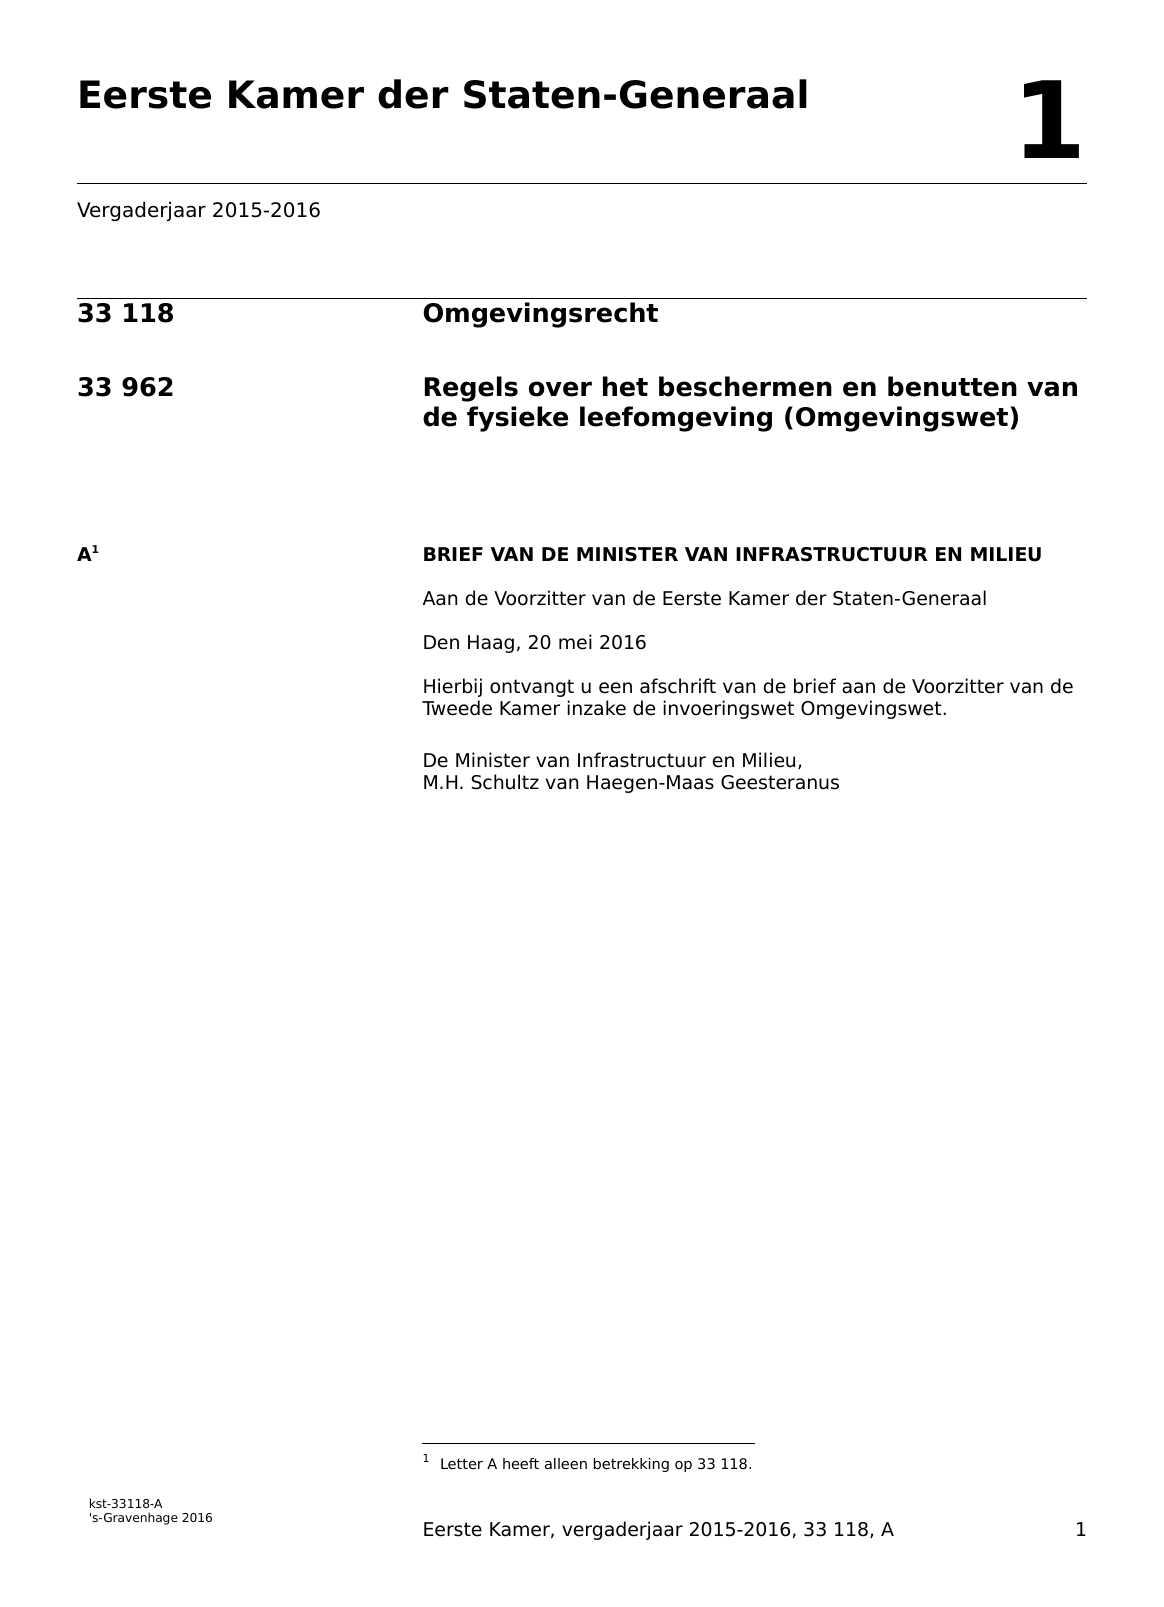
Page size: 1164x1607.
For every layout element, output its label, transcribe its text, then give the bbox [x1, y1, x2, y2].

text De Minister van Infrastructuur en Milieu, M.H. Schultz van Haegen-Maas Geesteranus [422, 750, 1087, 794]
subtitle 33 962 Regels over het beschermen en benutten van de fysieke leefomgeving (Omgevingswet) [77, 373, 1087, 432]
table_header Eerste Kamer der Staten-Generaal [77, 59, 886, 183]
subtitle 33 118 Omgevingsrecht [77, 299, 1087, 329]
text Aan de Voorzitter van de Eerste Kamer der Staten-Generaal [422, 588, 1087, 609]
table_cell Vergaderjaar 2015-2016 [77, 184, 1087, 298]
text Hierbij ontvangt u een afschrift van de brief aan de Voorzitter van de Tweede Kamer inzake de invoeringswet Omgevingswet. [422, 676, 1087, 720]
text kst-33118-A [88, 1497, 323, 1511]
subtitle A BRIEF VAN DE MINISTER VAN INFRASTRUCTUUR EN MILIEU [77, 543, 1087, 565]
text Letter A heeft alleen betrekking op 33 118. [422, 1452, 1087, 1474]
text 's-Gravenhage 2016 [88, 1511, 323, 1525]
text Den Haag, 20 mei 2016 [422, 632, 1087, 654]
table_header 1 [886, 59, 1087, 183]
